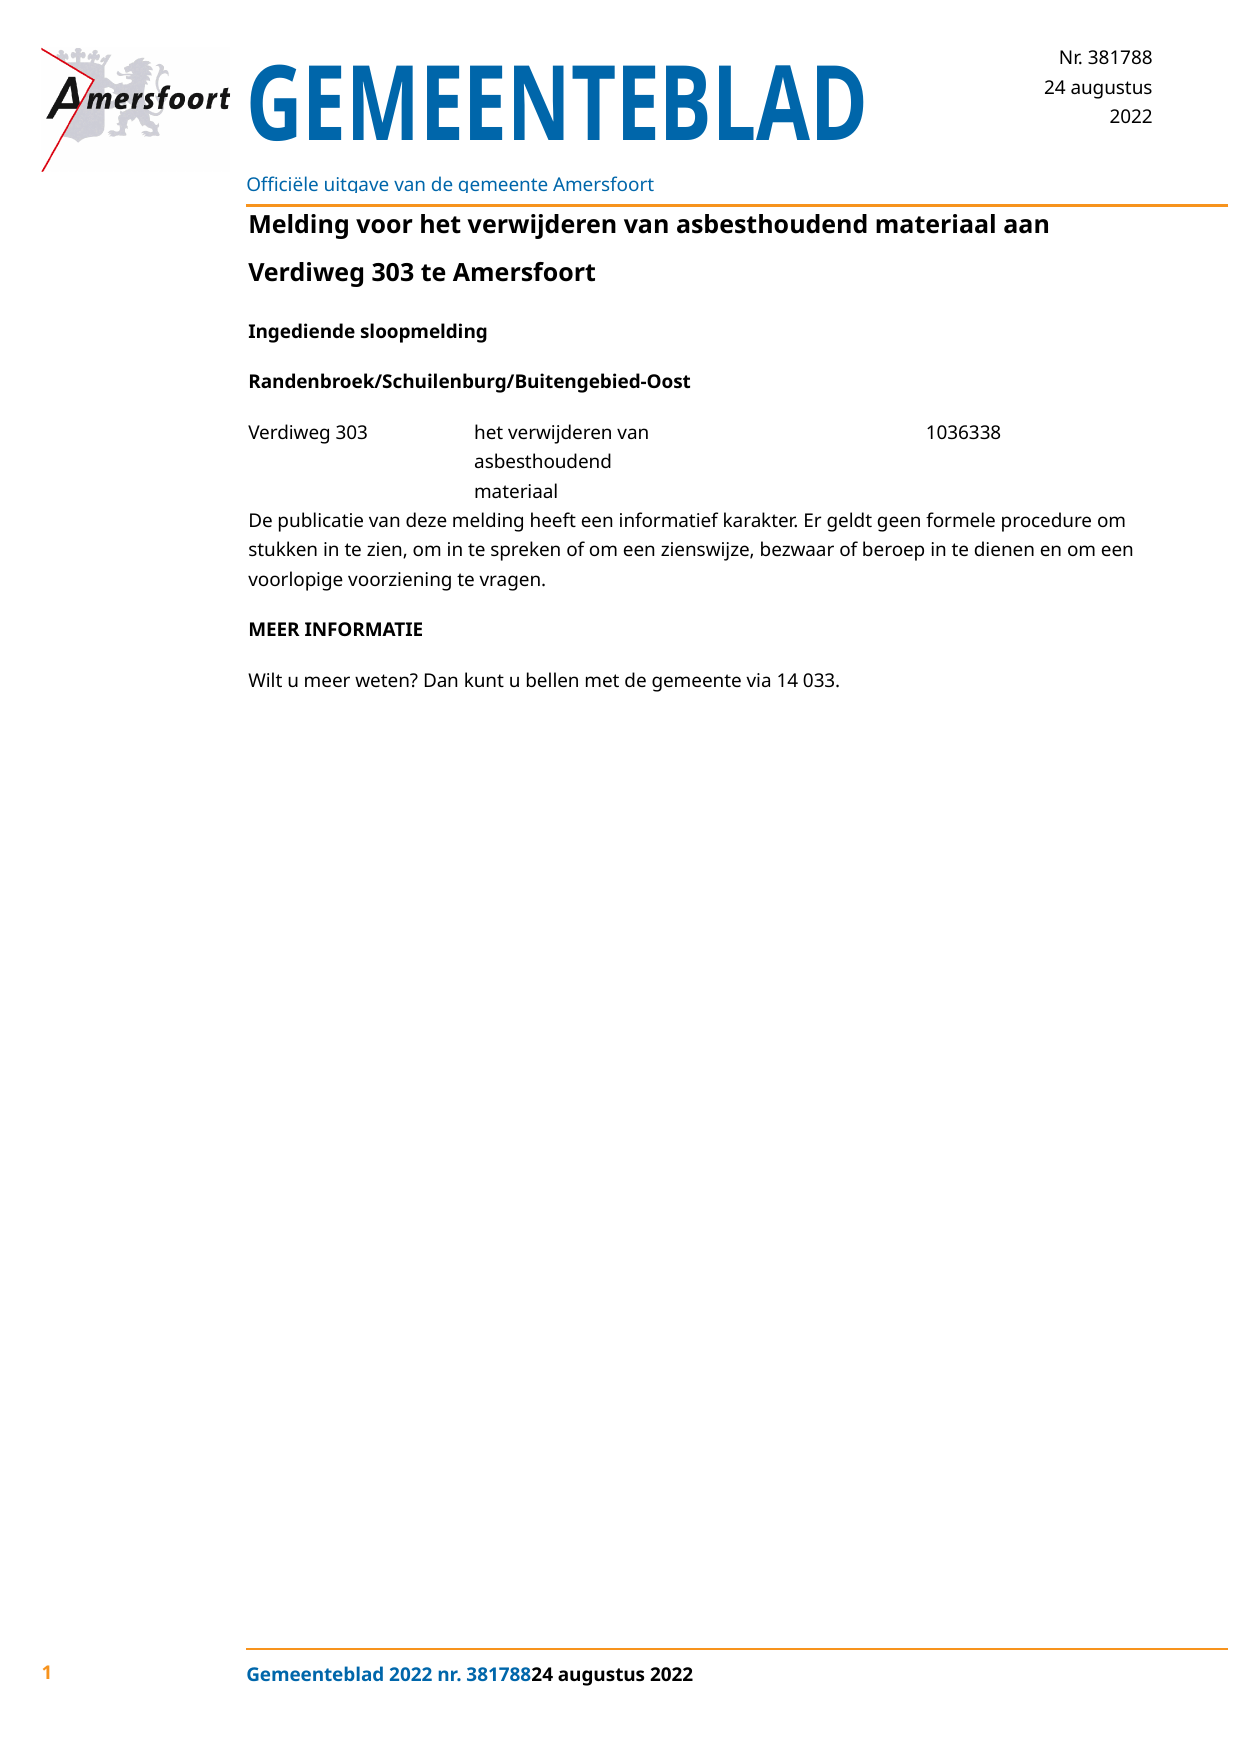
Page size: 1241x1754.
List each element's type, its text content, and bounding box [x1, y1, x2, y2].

table_header 1036338 [926, 419, 1152, 504]
text MEER INFORMATIE [248, 617, 1152, 642]
text Melding voor het verwijderen van asbesthoudend materiaal aan Verdiweg 303 te Amersfoort [248, 207, 1152, 288]
text De publicatie van deze melding heeft een informatief karakter. Er geldt geen formele procedure om stukken in te zien, om in te spreken of om een zienswijze, bezwaar of beroep in te dienen en om een voorlopige voorziening te vragen. [248, 507, 1152, 592]
picture [41, 47, 231, 172]
text Ingediende sloopmelding [248, 318, 1152, 344]
text Wilt u meer weten? Dan kunt u bellen met de gemeente via 14 033. [248, 667, 1152, 693]
text Randenbroek/Schuilenburg/Buitengebied-Oost [248, 368, 1152, 394]
table_header [700, 419, 926, 504]
table_header Verdiweg 303 [248, 419, 474, 504]
table_header het verwijderen van asbesthoudend materiaal [474, 419, 700, 504]
